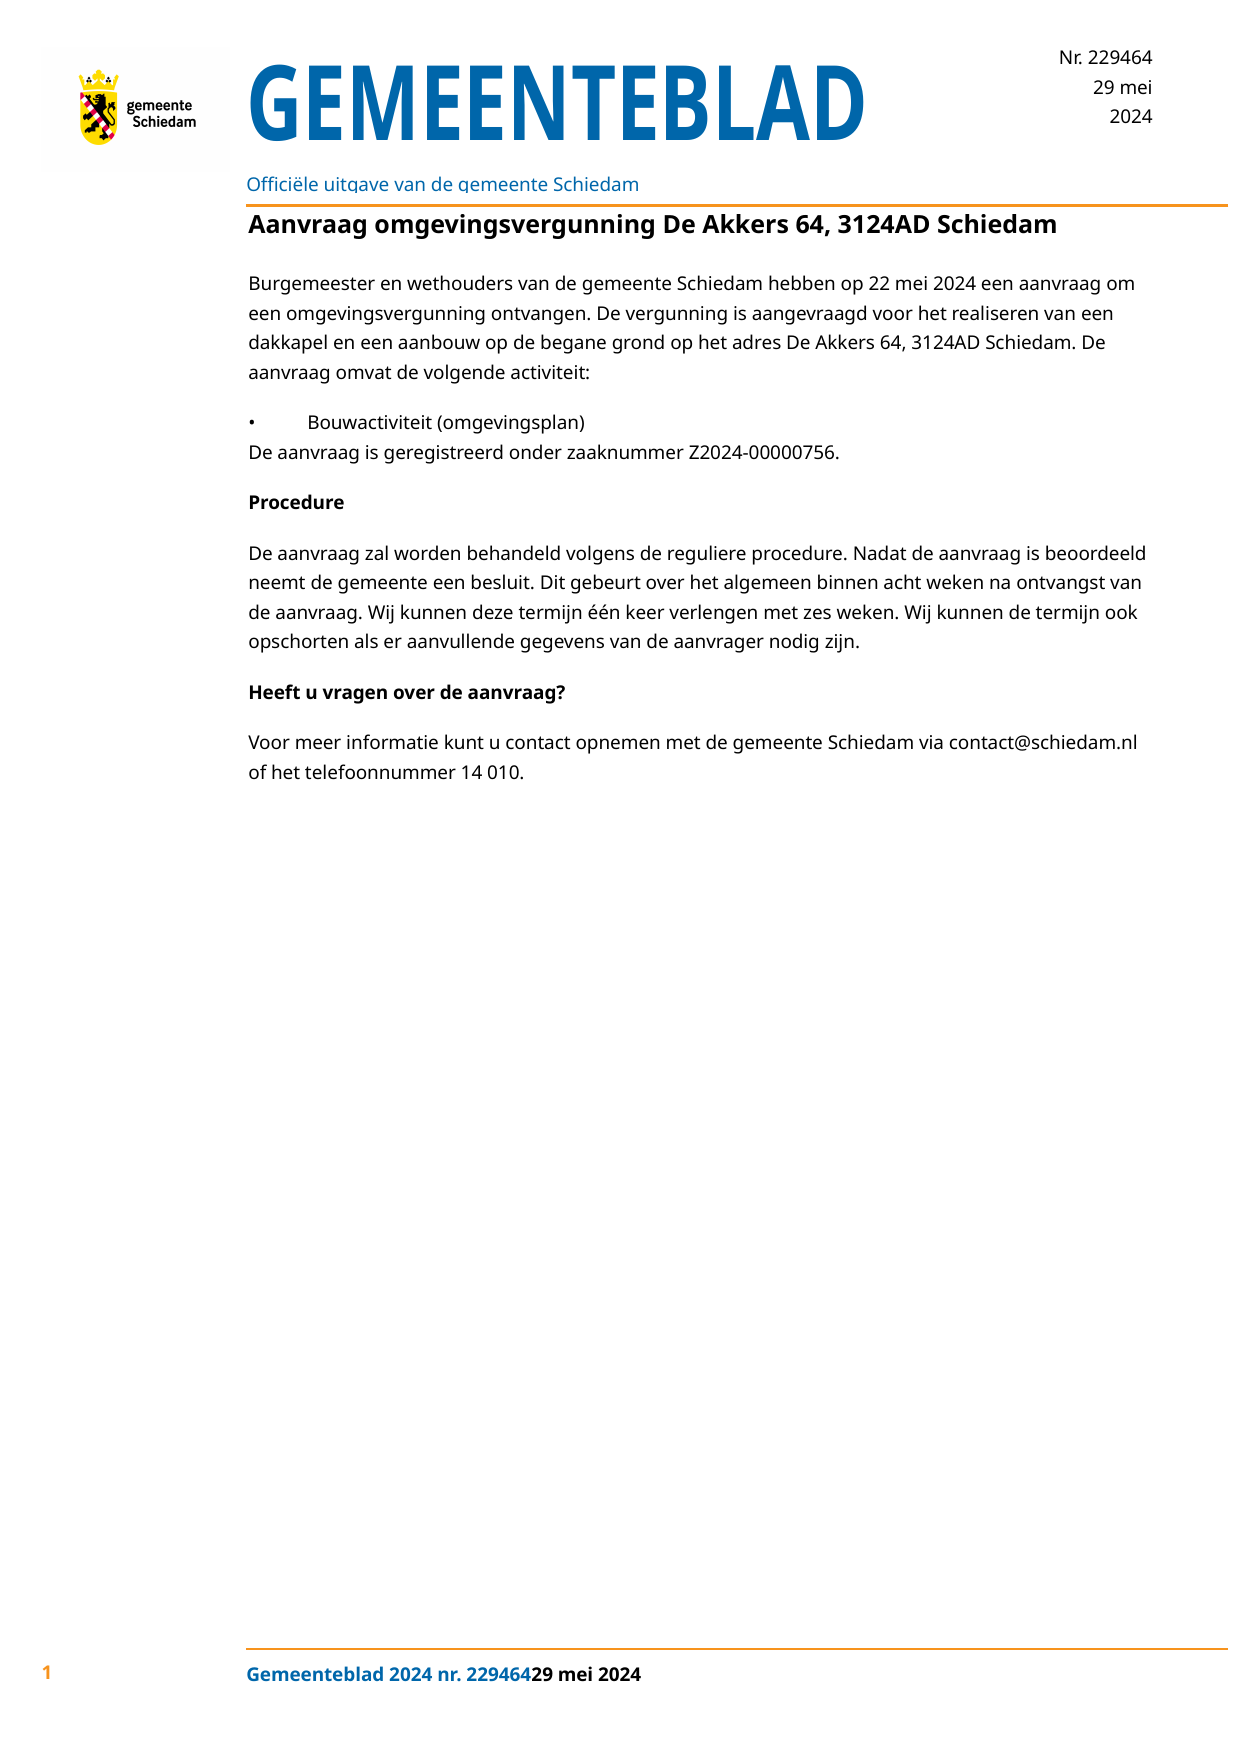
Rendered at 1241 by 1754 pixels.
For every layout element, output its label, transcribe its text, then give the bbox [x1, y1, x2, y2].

picture [41, 47, 231, 172]
list Bouwactiviteit (omgevingsplan) [248, 409, 1152, 435]
text De aanvraag zal worden behandeld volgens de reguliere procedure. Nadat de aanvraag is beoordeeld neemt de gemeente een besluit. Dit gebeurt over het algemeen binnen acht weken na ontvangst van de aanvraag. Wij kunnen deze termijn één keer verlengen met zes weken. Wij kunnen de termijn ook opschorten als er aanvullende gegevens van de aanvrager nodig zijn. [248, 540, 1152, 654]
text Burgemeester en wethouders van de gemeente Schiedam hebben op 22 mei 2024 een aanvraag om een omgevingsvergunning ontvangen. De vergunning is aangevraagd voor het realiseren van een dakkapel en een aanbouw op de begane grond op het adres De Akkers 64, 3124AD Schiedam. De aanvraag omvat de volgende activiteit: [248, 270, 1152, 385]
text Heeft u vragen over de aanvraag? [248, 679, 1152, 705]
text Procedure [248, 489, 1152, 515]
text De aanvraag is geregistreerd onder zaaknummer Z2024-00000756. [248, 439, 1152, 465]
text Aanvraag omgevingsvergunning De Akkers 64, 3124AD Schiedam [248, 207, 1152, 241]
text Voor meer informatie kunt u contact opnemen met de gemeente Schiedam via contact@schiedam.nl of het telefoonnummer 14 010. [248, 729, 1152, 785]
